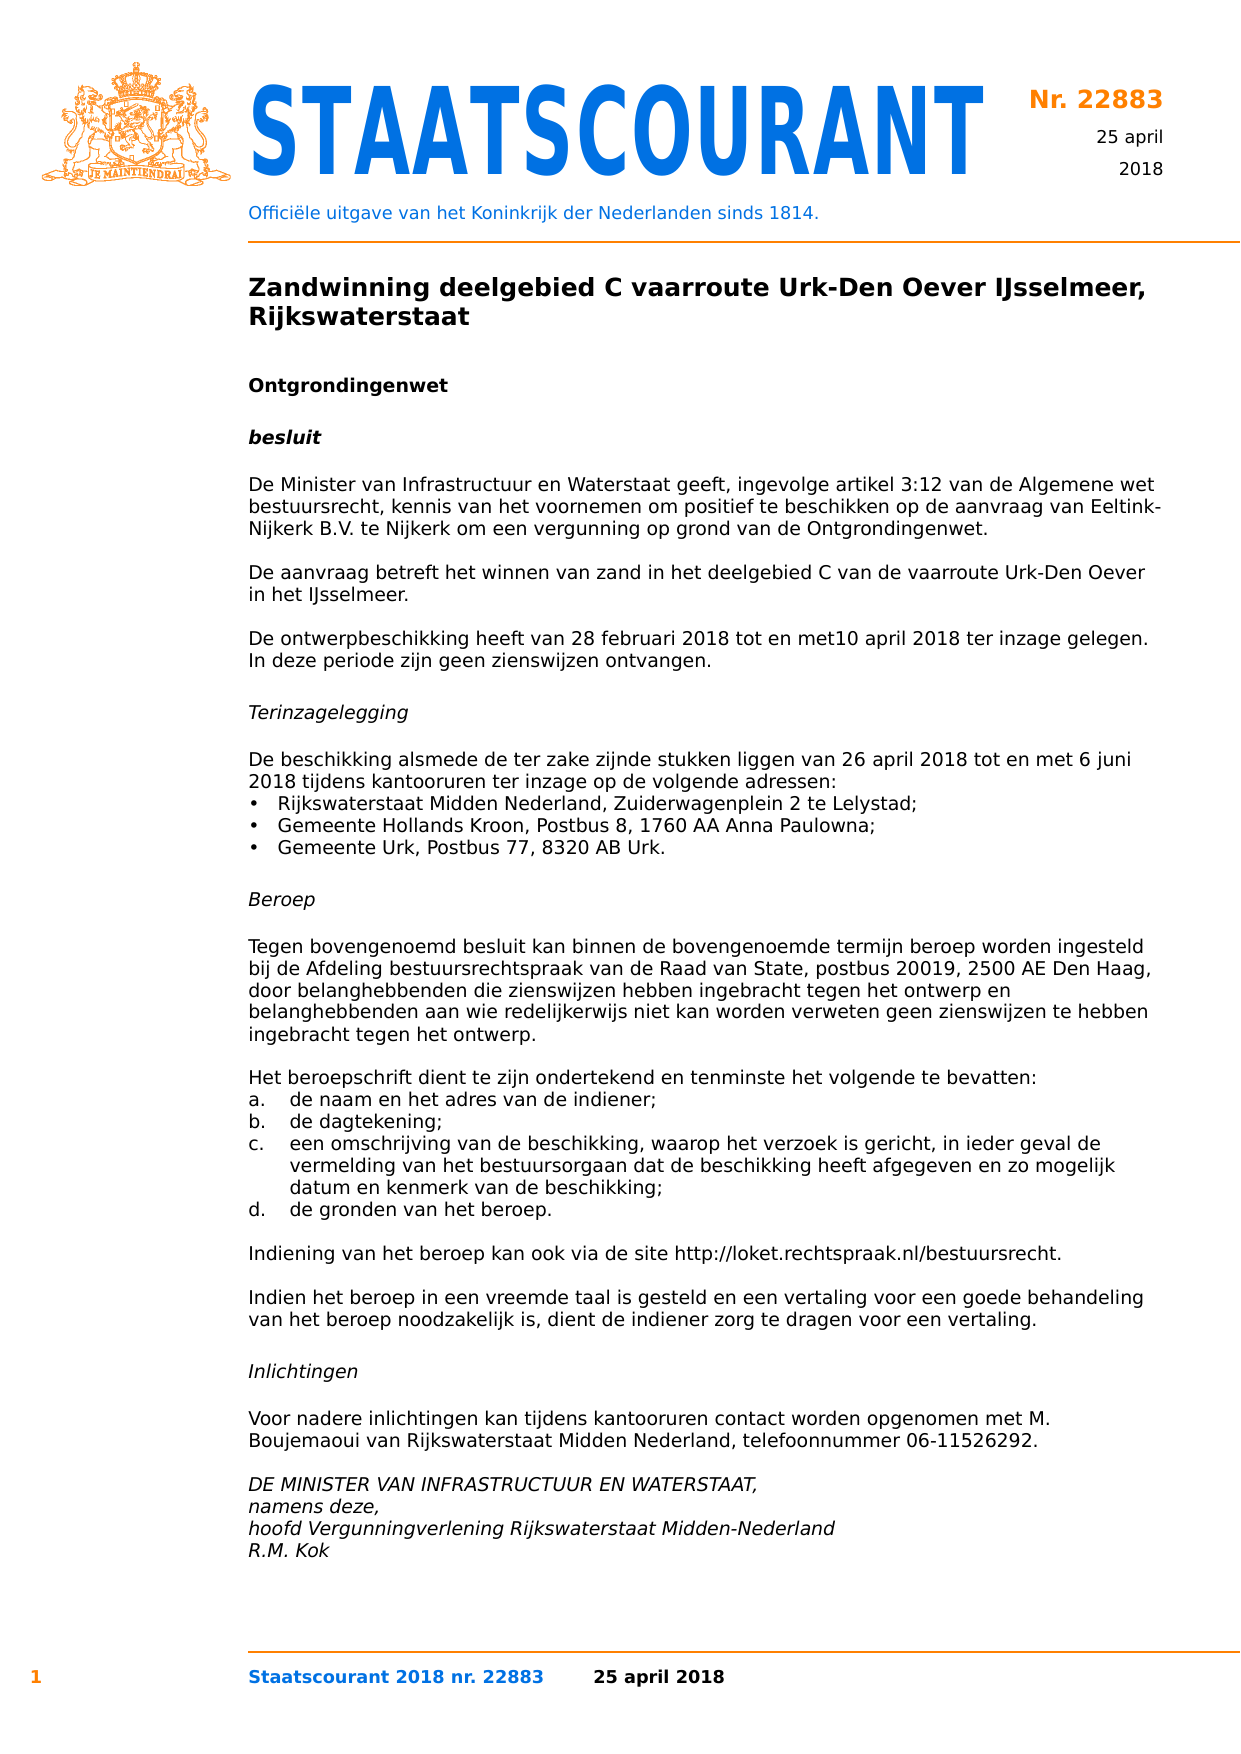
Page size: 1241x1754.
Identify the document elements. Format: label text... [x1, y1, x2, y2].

table_cell Officiële uitgave van het Koninkrijk der Nederlanden sinds 1814. [248, 203, 1240, 241]
text Indien het beroep in een vreemde taal is gesteld en een vertaling voor een goede behandeling van het beroep noodzakelijk is, dient de indiener zorg te dragen voor een vertaling. [248, 1287, 1163, 1331]
subtitle Beroep [248, 888, 1163, 911]
text DE MINISTER VAN INFRASTRUCTUUR EN WATERSTAAT, namens deze, hoofd Vergunningverlening Rijkswaterstaat Midden-Nederland R.M. Kok [248, 1474, 1163, 1562]
text De aanvraag betreft het winnen van zand in het deelgebied C van de vaarroute Urk-Den Oever in het IJsselmeer. [248, 562, 1163, 606]
subtitle Zandwinning deelgebied C vaarroute Urk-Den Oever IJsselmeer, Rijkswaterstaat [248, 273, 1163, 331]
table_cell 25 april [998, 121, 1240, 153]
subtitle Inlichtingen [248, 1361, 1163, 1383]
text d. de gronden van het beroep. [248, 1199, 1163, 1221]
text c. een omschrijving van de beschikking, waarop het verzoek is gericht, in ieder geval de vermelding van het bestuursorgaan dat de beschikking heeft afgegeven en zo mogelijk datum en kenmerk van de beschikking; [248, 1133, 1163, 1199]
text • Gemeente Urk, Postbus 77, 8320 AB Urk. [248, 837, 1163, 858]
text • Gemeente Hollands Kroon, Postbus 8, 1760 AA Anna Paulowna; [248, 814, 1163, 837]
text b. de dagtekening; [248, 1111, 1163, 1133]
table_header STAATSCOURANT [248, 62, 998, 203]
table_cell 2018 [998, 153, 1240, 203]
text De ontwerpbeschikking heeft van 28 februari 2018 tot en met10 april 2018 ter inzage gelegen. In deze periode zijn geen zienswijzen ontvangen. [248, 628, 1163, 672]
table_header [25, 62, 248, 241]
text • Rijkswaterstaat Midden Nederland, Zuiderwagenplein 2 te Lelystad; [248, 793, 1163, 814]
table_header Nr. 22883 [998, 62, 1240, 121]
subtitle Terinzagelegging [248, 702, 1163, 724]
text Indiening van het beroep kan ook via de site http://loket.rechtspraak.nl/bestuursrecht. [248, 1243, 1163, 1265]
text a. de naam en het adres van de indiener; [248, 1089, 1163, 1111]
text De beschikking alsmede de ter zake zijnde stukken liggen van 26 april 2018 tot en met 6 juni 2018 tijdens kantooruren ter inzage op de volgende adressen: [248, 749, 1163, 793]
picture [41, 62, 231, 186]
text Voor nadere inlichtingen kan tijdens kantooruren contact worden opgenomen met M. Boujemaoui van Rijkswaterstaat Midden Nederland, telefoonnummer 06-11526292. [248, 1408, 1163, 1452]
text Het beroepschrift dient te zijn ondertekend en tenminste het volgende te bevatten: [248, 1067, 1163, 1089]
subtitle Ontgrondingenwet [248, 375, 1163, 397]
text Tegen bovengenoemd besluit kan binnen de bovengenoemde termijn beroep worden ingesteld bij de Afdeling bestuursrechtspraak van de Raad van State, postbus 20019, 2500 AE Den Haag, door belanghebbenden die zienswijzen hebben ingebracht tegen het ontwerp en belanghebbenden aan wie redelijkerwijs niet kan worden verweten geen zienswijzen te hebben ingebracht tegen het ontwerp. [248, 936, 1163, 1045]
text De Minister van Infrastructuur en Waterstaat geeft, ingevolge artikel 3:12 van de Algemene wet bestuursrecht, kennis van het voornemen om positief te beschikken op de aanvraag van Eeltink- Nijkerk B.V. te Nijkerk om een vergunning op grond van de Ontgrondingenwet. [248, 474, 1163, 540]
subtitle besluit [248, 427, 1163, 449]
